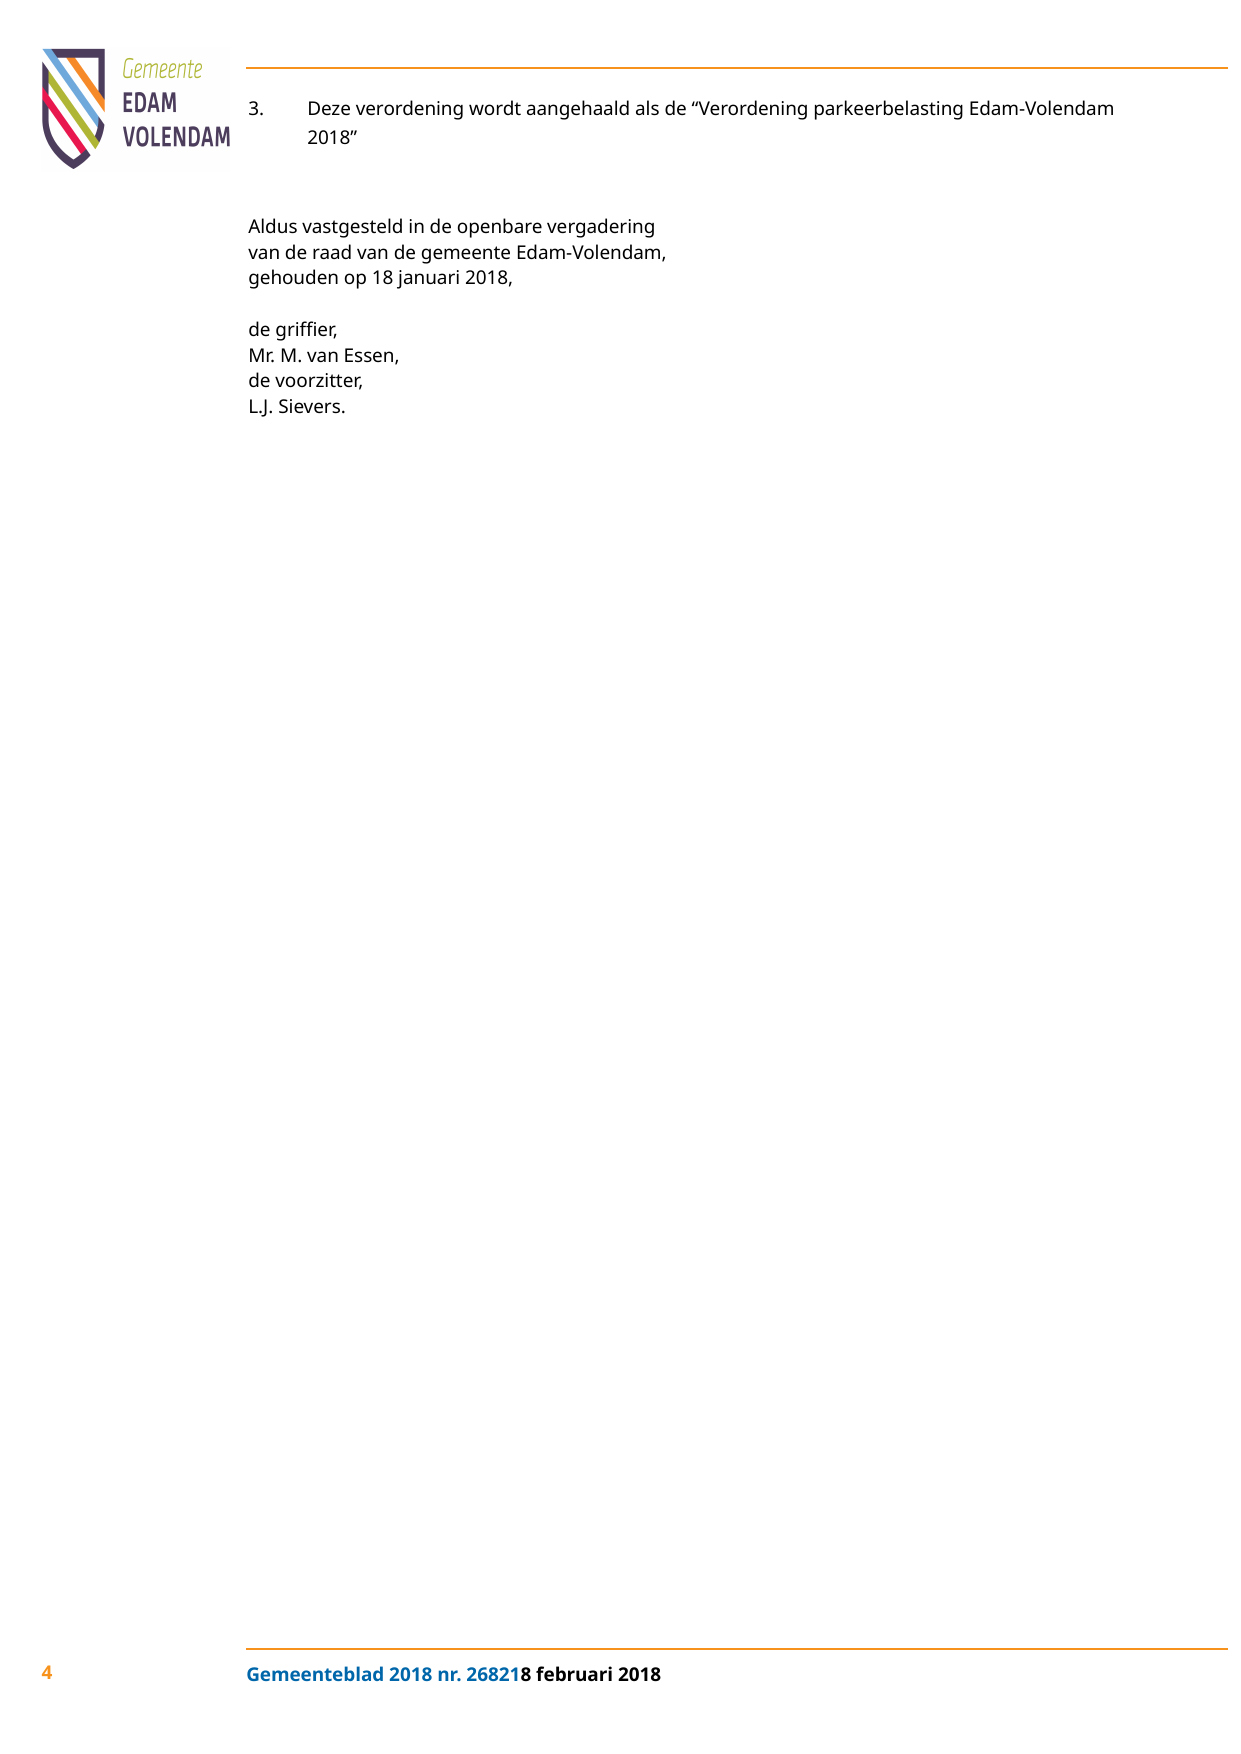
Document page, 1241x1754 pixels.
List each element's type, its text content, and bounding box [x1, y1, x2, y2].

list Deze verordening wordt aangehaald als de “Verordening parkeerbelasting Edam-Volendam 2018” [248, 95, 1152, 150]
text de voorzitter, [248, 367, 1152, 393]
text gehouden op 18 januari 2018, [248, 264, 1152, 290]
text de griffier, [248, 316, 1152, 342]
text L.J. Sievers. [248, 393, 1152, 419]
text Aldus vastgesteld in de openbare vergadering [248, 213, 1152, 239]
text van de raad van de gemeente Edam-Volendam, [248, 239, 1152, 264]
text Mr. M. van Essen, [248, 342, 1152, 367]
picture [41, 47, 231, 172]
